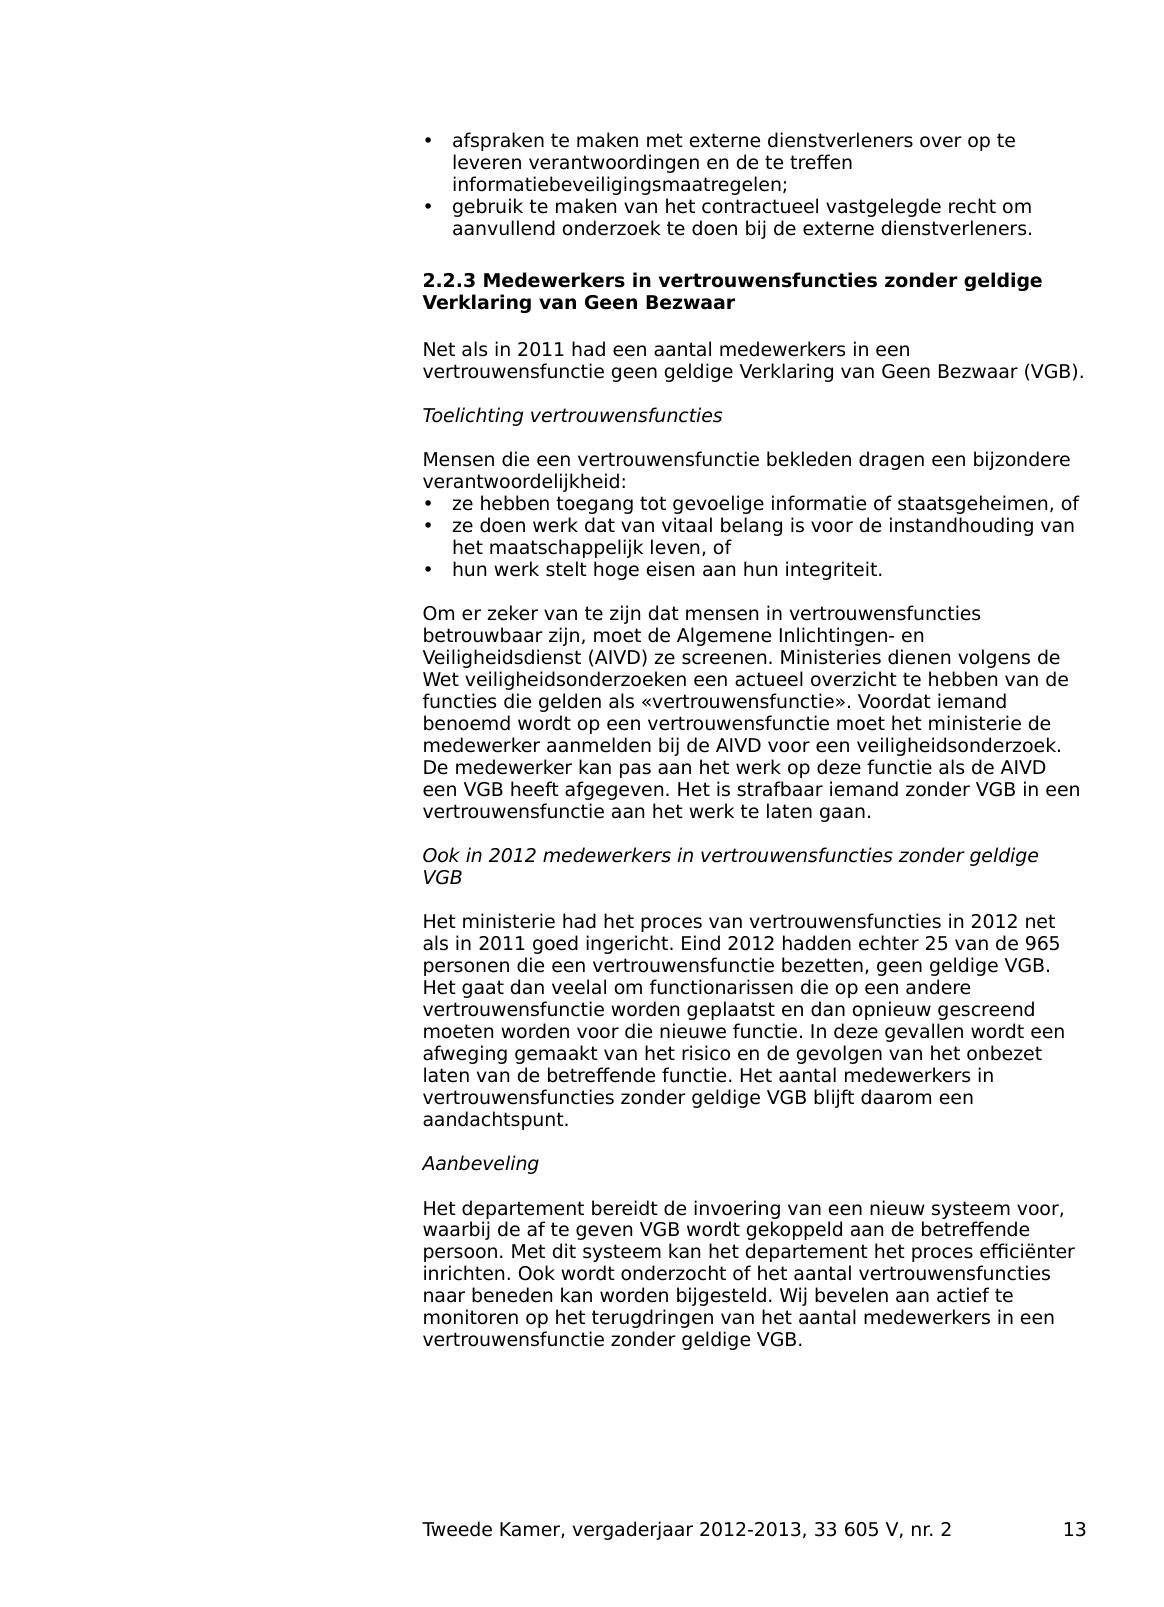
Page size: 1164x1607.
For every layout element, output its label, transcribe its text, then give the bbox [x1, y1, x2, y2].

subtitle Toelichting vertrouwensfuncties [422, 405, 1087, 427]
text Het ministerie had het proces van vertrouwensfuncties in 2012 net als in 2011 goed ingericht. Eind 2012 hadden echter 25 van de 965 personen die een vertrouwensfunctie bezetten, geen geldige VGB. Het gaat dan veelal om functionarissen die op een andere vertrouwensfunctie worden geplaatst en dan opnieuw gescreend moeten worden voor die nieuwe functie. In deze gevallen wordt een afweging gemaakt van het risico en de gevolgen van het onbezet laten van de betreffende functie. Het aantal medewerkers in vertrouwensfuncties zonder geldige VGB blijft daarom een aandachtspunt. [422, 911, 1087, 1131]
text • afspraken te maken met externe dienstverleners over op te leveren verantwoordingen en de te treffen informatiebeveiligingsmaatregelen; [422, 130, 1087, 196]
text • ze hebben toegang tot gevoelige informatie of staatsgeheimen, of [422, 493, 1087, 515]
subtitle Ook in 2012 medewerkers in vertrouwensfuncties zonder geldige VGB [422, 845, 1087, 889]
text Mensen die een vertrouwensfunctie bekleden dragen een bijzondere verantwoordelijkheid: [422, 449, 1087, 493]
text Om er zeker van te zijn dat mensen in vertrouwensfuncties betrouwbaar zijn, moet de Algemene Inlichtingen- en Veiligheidsdienst (AIVD) ze screenen. Ministeries dienen volgens de Wet veiligheidsonderzoeken een actueel overzicht te hebben van de functies die gelden als «vertrouwensfunctie». Voordat iemand benoemd wordt op een vertrouwensfunctie moet het ministerie de medewerker aanmelden bij de AIVD voor een veiligheidsonderzoek. De medewerker kan pas aan het werk op deze functie als de AIVD een VGB heeft afgegeven. Het is strafbaar iemand zonder VGB in een vertrouwensfunctie aan het werk te laten gaan. [422, 603, 1087, 823]
text Net als in 2011 had een aantal medewerkers in een vertrouwensfunctie geen geldige Verklaring van Geen Bezwaar (VGB). [422, 339, 1087, 383]
text • hun werk stelt hoge eisen aan hun integriteit. [422, 559, 1087, 581]
subtitle 2.2.3 Medewerkers in vertrouwensfuncties zonder geldige Verklaring van Geen Bezwaar [422, 270, 1087, 314]
text • gebruik te maken van het contractueel vastgelegde recht om aanvullend onderzoek te doen bij de externe dienstverleners. [422, 196, 1087, 240]
subtitle Aanbeveling [422, 1153, 1087, 1175]
text • ze doen werk dat van vitaal belang is voor de instandhouding van het maatschappelijk leven, of [422, 515, 1087, 559]
text Het departement bereidt de invoering van een nieuw systeem voor, waarbij de af te geven VGB wordt gekoppeld aan de betreffende persoon. Met dit systeem kan het departement het proces efficiënter inrichten. Ook wordt onderzocht of het aantal vertrouwensfuncties naar beneden kan worden bijgesteld. Wij bevelen aan actief te monitoren op het terugdringen van het aantal medewerkers in een vertrouwensfunctie zonder geldige VGB. [422, 1197, 1087, 1351]
